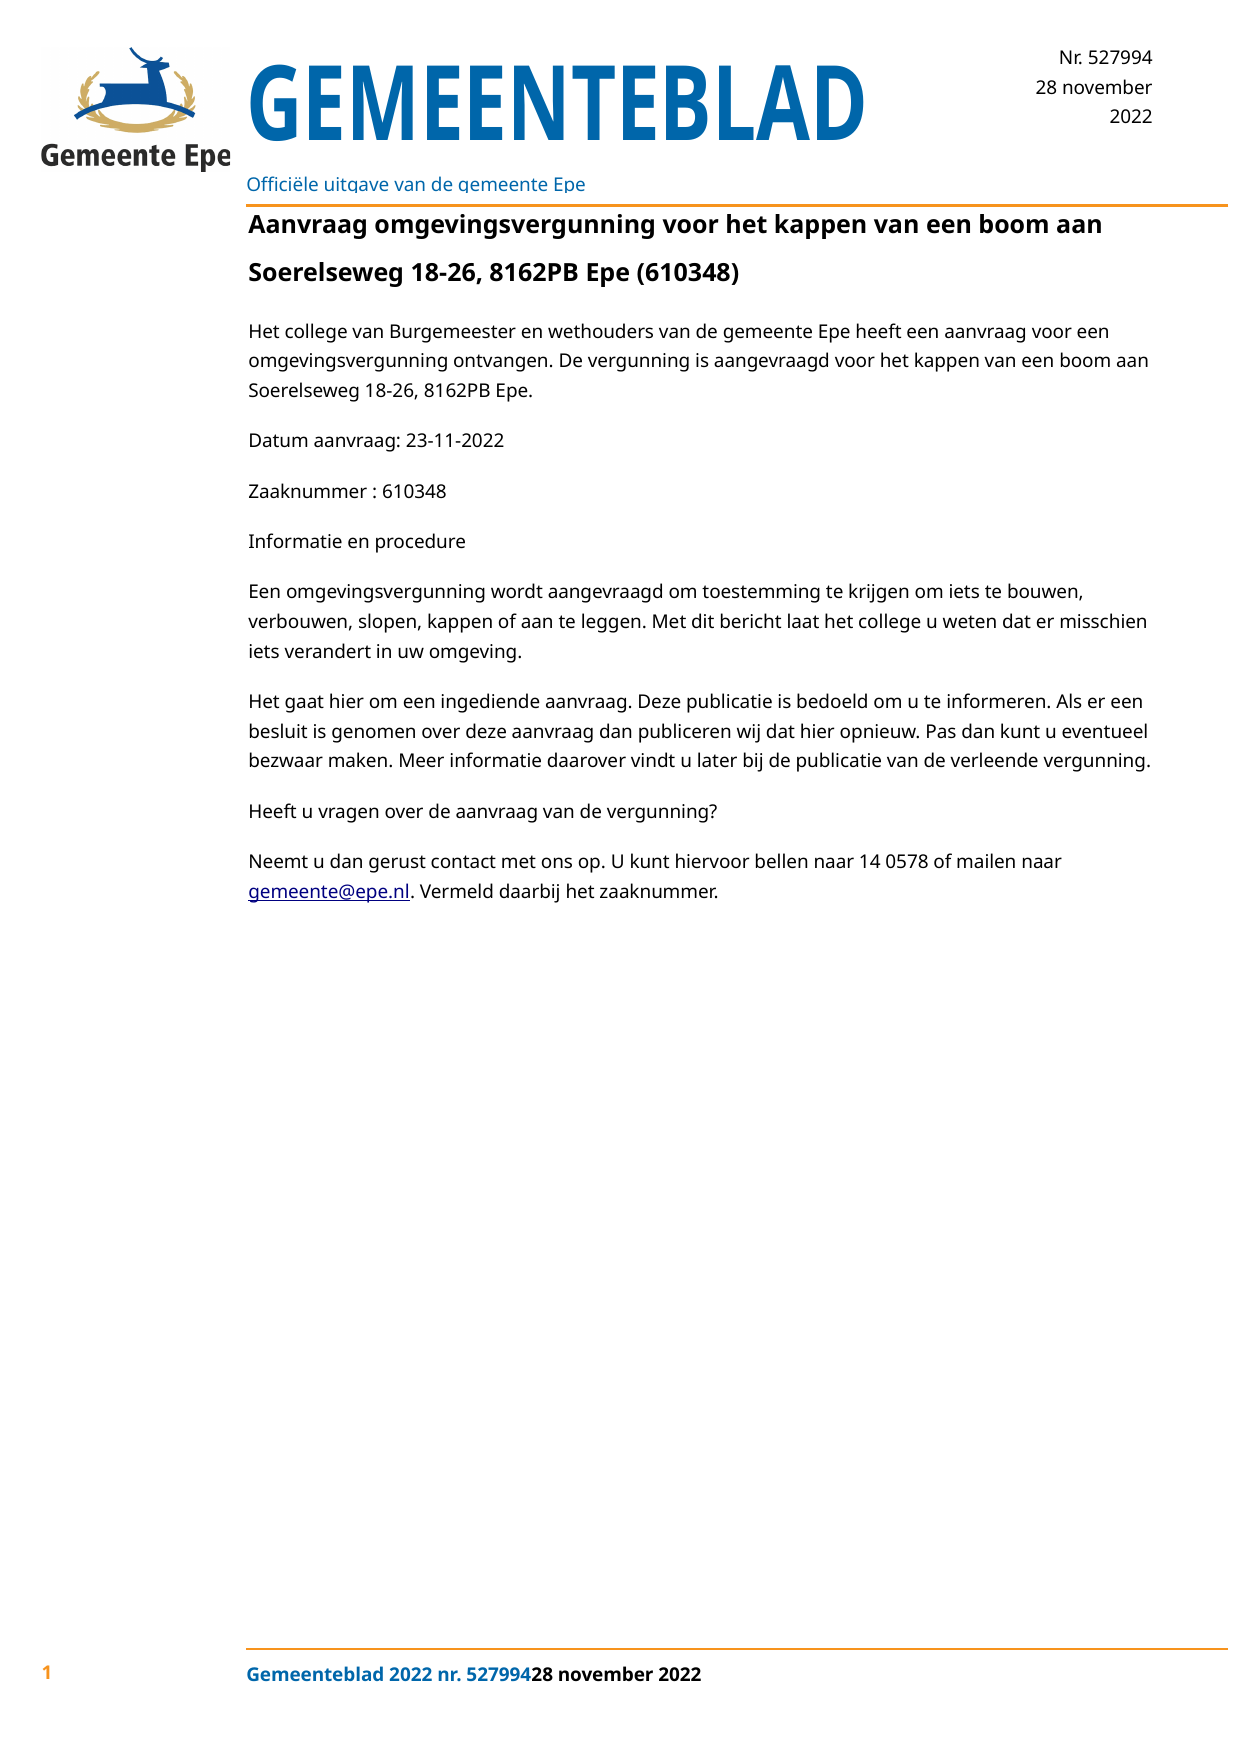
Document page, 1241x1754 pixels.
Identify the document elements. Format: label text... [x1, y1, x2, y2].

text Neemt u dan gerust contact met ons op. U kunt hiervoor bellen naar 14 0578 of mailen naar gemeente@epe.nl. Vermeld daarbij het zaaknummer. [248, 848, 1152, 904]
text Een omgevingsvergunning wordt aangevraagd om toestemming te krijgen om iets te bouwen, verbouwen, slopen, kappen of aan te leggen. Met dit bericht laat het college u weten dat er misschien iets verandert in uw omgeving. [248, 579, 1152, 664]
text Datum aanvraag: 23-11-2022 [248, 427, 1152, 453]
text Zaaknummer : 610348 [248, 478, 1152, 504]
text Informatie en procedure [248, 528, 1152, 554]
picture [41, 47, 231, 172]
text Aanvraag omgevingsvergunning voor het kappen van een boom aan Soerelseweg 18-26, 8162PB Epe (610348) [248, 207, 1152, 288]
text Het gaat hier om een ingediende aanvraag. Deze publicatie is bedoeld om u te informeren. Als er een besluit is genomen over deze aanvraag dan publiceren wij dat hier opnieuw. Pas dan kunt u eventueel bezwaar maken. Meer informatie daarover vindt u later bij de publicatie van de verleende vergunning. [248, 688, 1152, 773]
text Het college van Burgemeester en wethouders van de gemeente Epe heeft een aanvraag voor een omgevingsvergunning ontvangen. De vergunning is aangevraagd voor het kappen van een boom aan Soerelseweg 18-26, 8162PB Epe. [248, 318, 1152, 403]
text Heeft u vragen over de aanvraag van de vergunning? [248, 798, 1152, 824]
